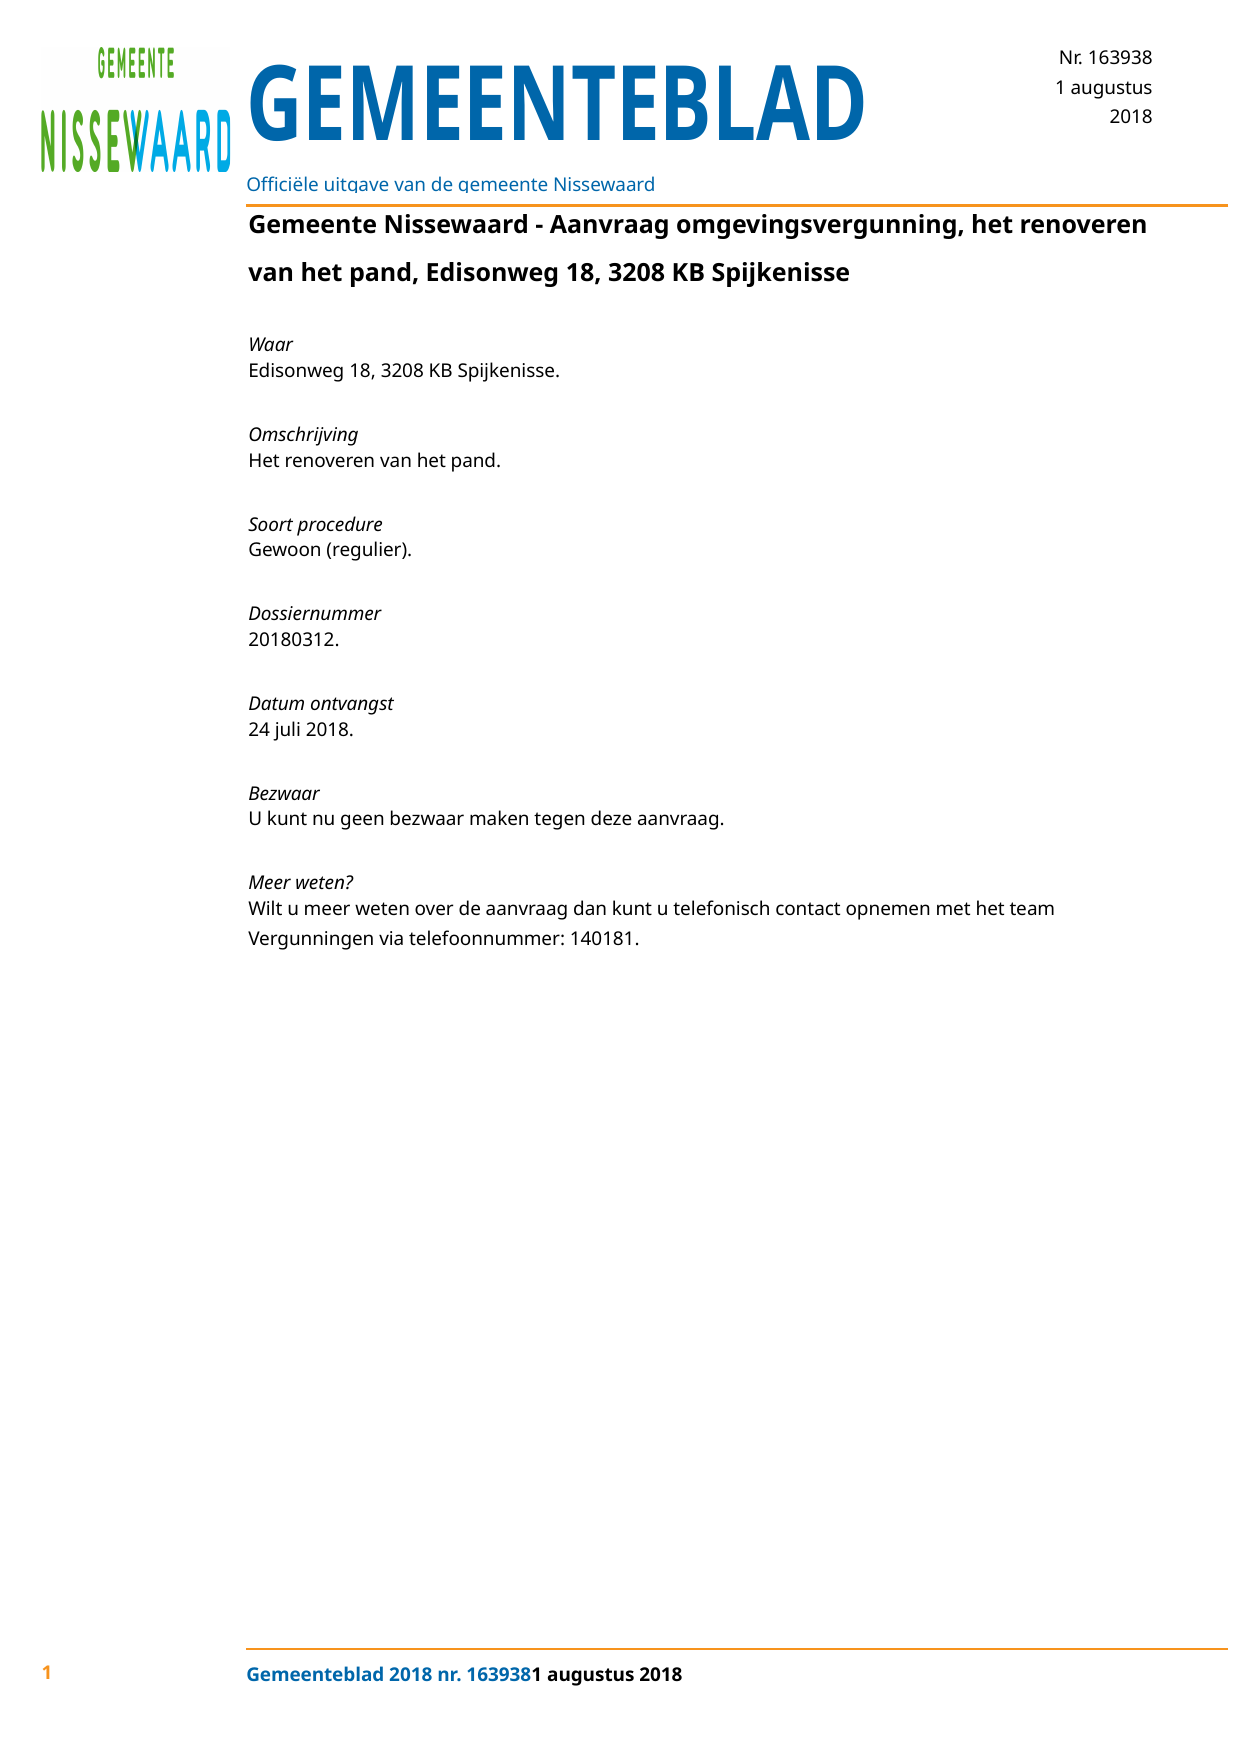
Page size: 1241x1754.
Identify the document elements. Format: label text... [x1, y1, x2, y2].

picture [222, 122, 227, 160]
picture [176, 157, 187, 172]
text Gewoon (regulier). [248, 537, 1152, 562]
text Meer weten? [248, 869, 1152, 895]
text Bezwaar [248, 780, 1152, 806]
text Omschrijving [248, 421, 1152, 447]
picture [200, 151, 206, 172]
text Edisonweg 18, 3208 KB Spijkenisse. [248, 357, 1152, 383]
text Waar [248, 331, 1152, 357]
text Wilt u meer weten over de aanvraag dan kunt u telefonisch contact opnemen met het team Vergunningen via telefoonnummer: 140181. [248, 895, 1152, 951]
picture [201, 122, 206, 138]
text Soort procedure [248, 511, 1152, 537]
text 24 juli 2018. [248, 716, 1152, 742]
text Dossiernummer [248, 601, 1152, 626]
picture [41, 47, 231, 172]
text 20180312. [248, 626, 1152, 652]
text Het renoveren van het pand. [248, 447, 1152, 473]
text U kunt nu geen bezwaar maken tegen deze aanvraag. [248, 806, 1152, 831]
picture [154, 157, 165, 172]
text Gemeente Nissewaard - Aanvraag omgevingsvergunning, het renoveren van het pand, Edisonweg 18, 3208 KB Spijkenisse [248, 207, 1152, 288]
text Datum ontvangst [248, 690, 1152, 716]
